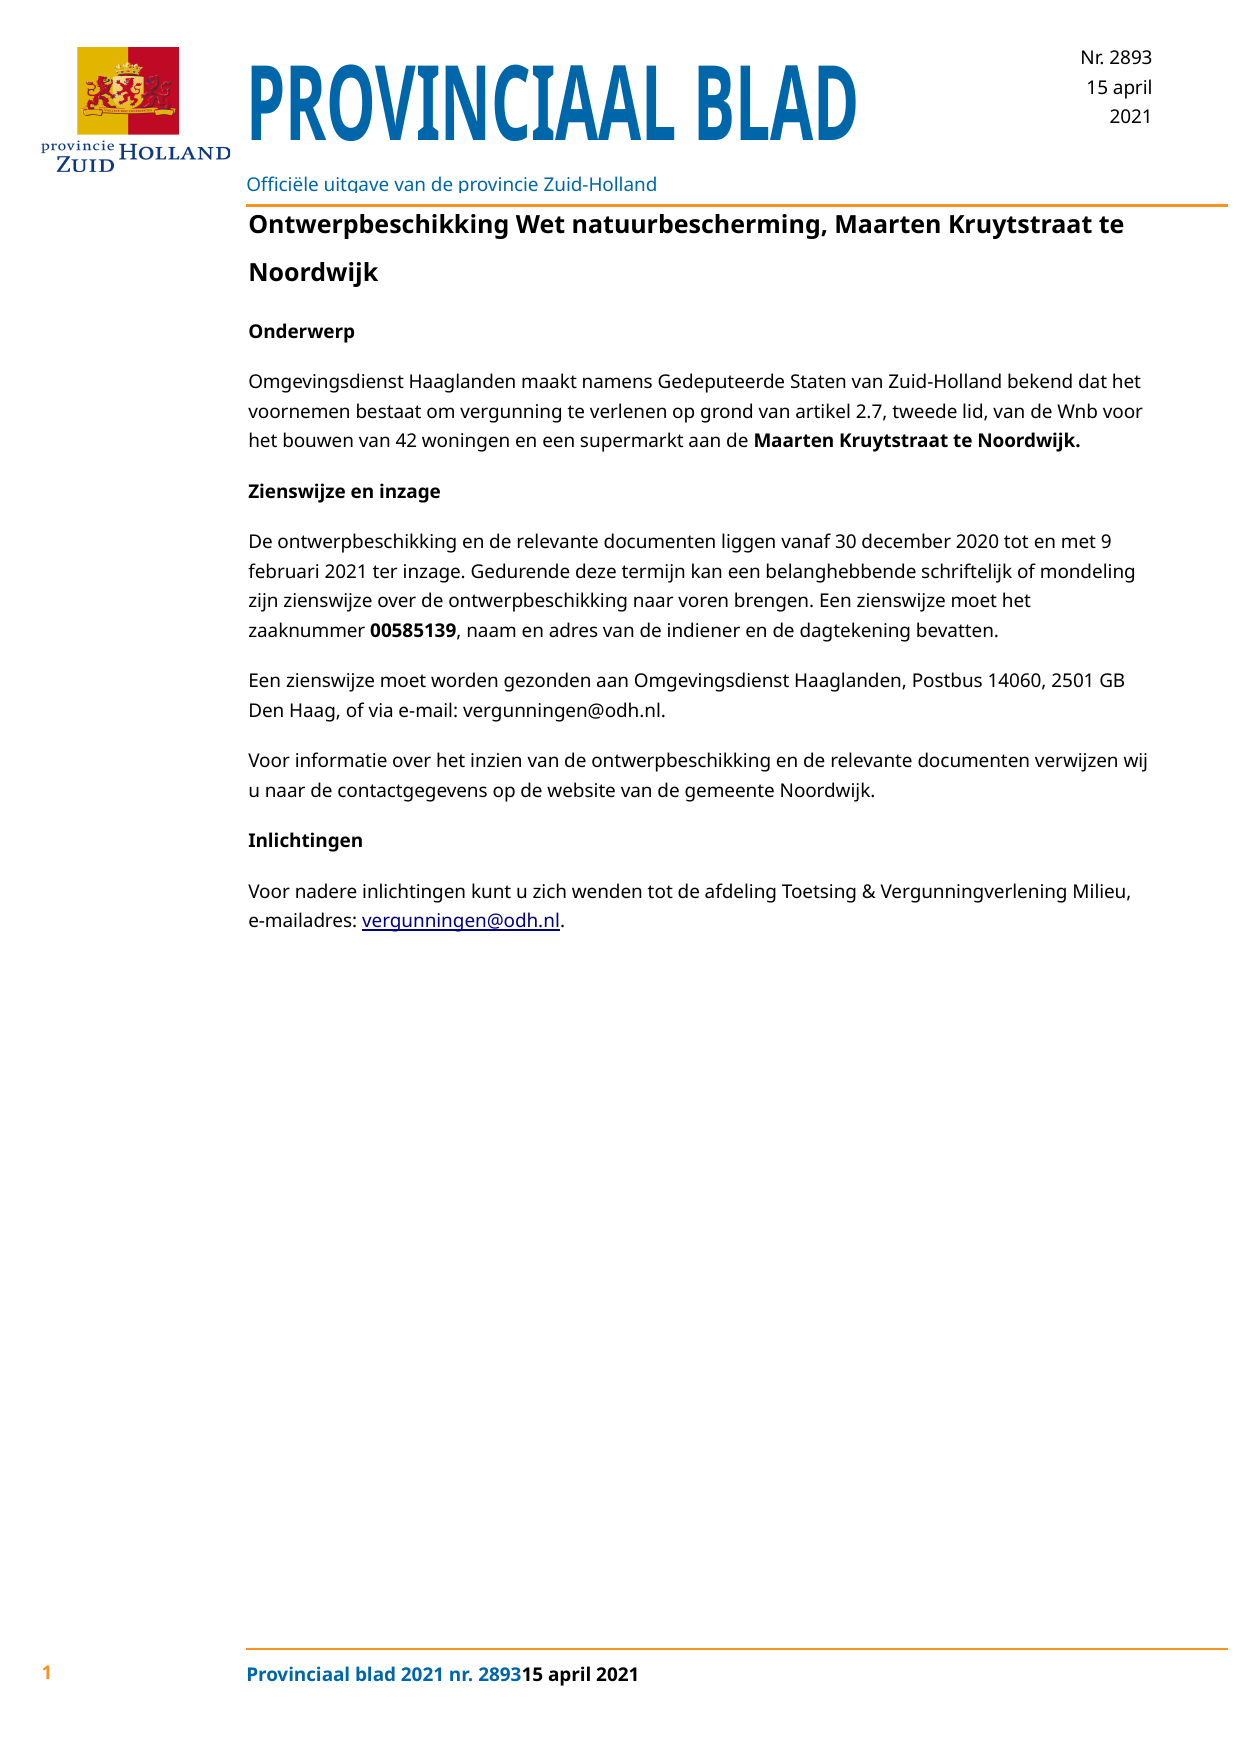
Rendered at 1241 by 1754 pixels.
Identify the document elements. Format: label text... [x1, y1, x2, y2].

text Onderwerp [248, 318, 1152, 344]
text Zienswijze en inzage [248, 478, 1152, 504]
text Ontwerpbeschikking Wet natuurbescherming, Maarten Kruytstraat te Noordwijk [248, 207, 1152, 288]
text Omgevingsdienst Haaglanden maakt namens Gedeputeerde Staten van Zuid-Holland bekend dat het voornemen bestaat om vergunning te verlenen op grond van artikel 2.7, tweede lid, van de Wnb voor het bouwen van 42 woningen en een supermarkt aan de Maarten Kruytstraat te Noordwijk. [248, 368, 1152, 453]
picture [41, 47, 231, 172]
text Inlichtingen [248, 827, 1152, 853]
text Een zienswijze moet worden gezonden aan Omgevingsdienst Haaglanden, Postbus 14060, 2501 GB Den Haag, of via e-mail: vergunningen@odh.nl. [248, 667, 1152, 723]
text Voor nadere inlichtingen kunt u zich wenden tot de afdeling Toetsing & Vergunningverlening Milieu, e-mailadres: vergunningen@odh.nl. [248, 878, 1152, 933]
text De ontwerpbeschikking en de relevante documenten liggen vanaf 30 december 2020 tot en met 9 februari 2021 ter inzage. Gedurende deze termijn kan een belanghebbende schriftelijk of mondeling zijn zienswijze over de ontwerpbeschikking naar voren brengen. Een zienswijze moet het zaaknummer 00585139, naam en adres van de indiener en de dagtekening bevatten. [248, 528, 1152, 643]
text Voor informatie over het inzien van de ontwerpbeschikking en de relevante documenten verwijzen wij u naar de contactgegevens op de website van de gemeente Noordwijk. [248, 747, 1152, 803]
